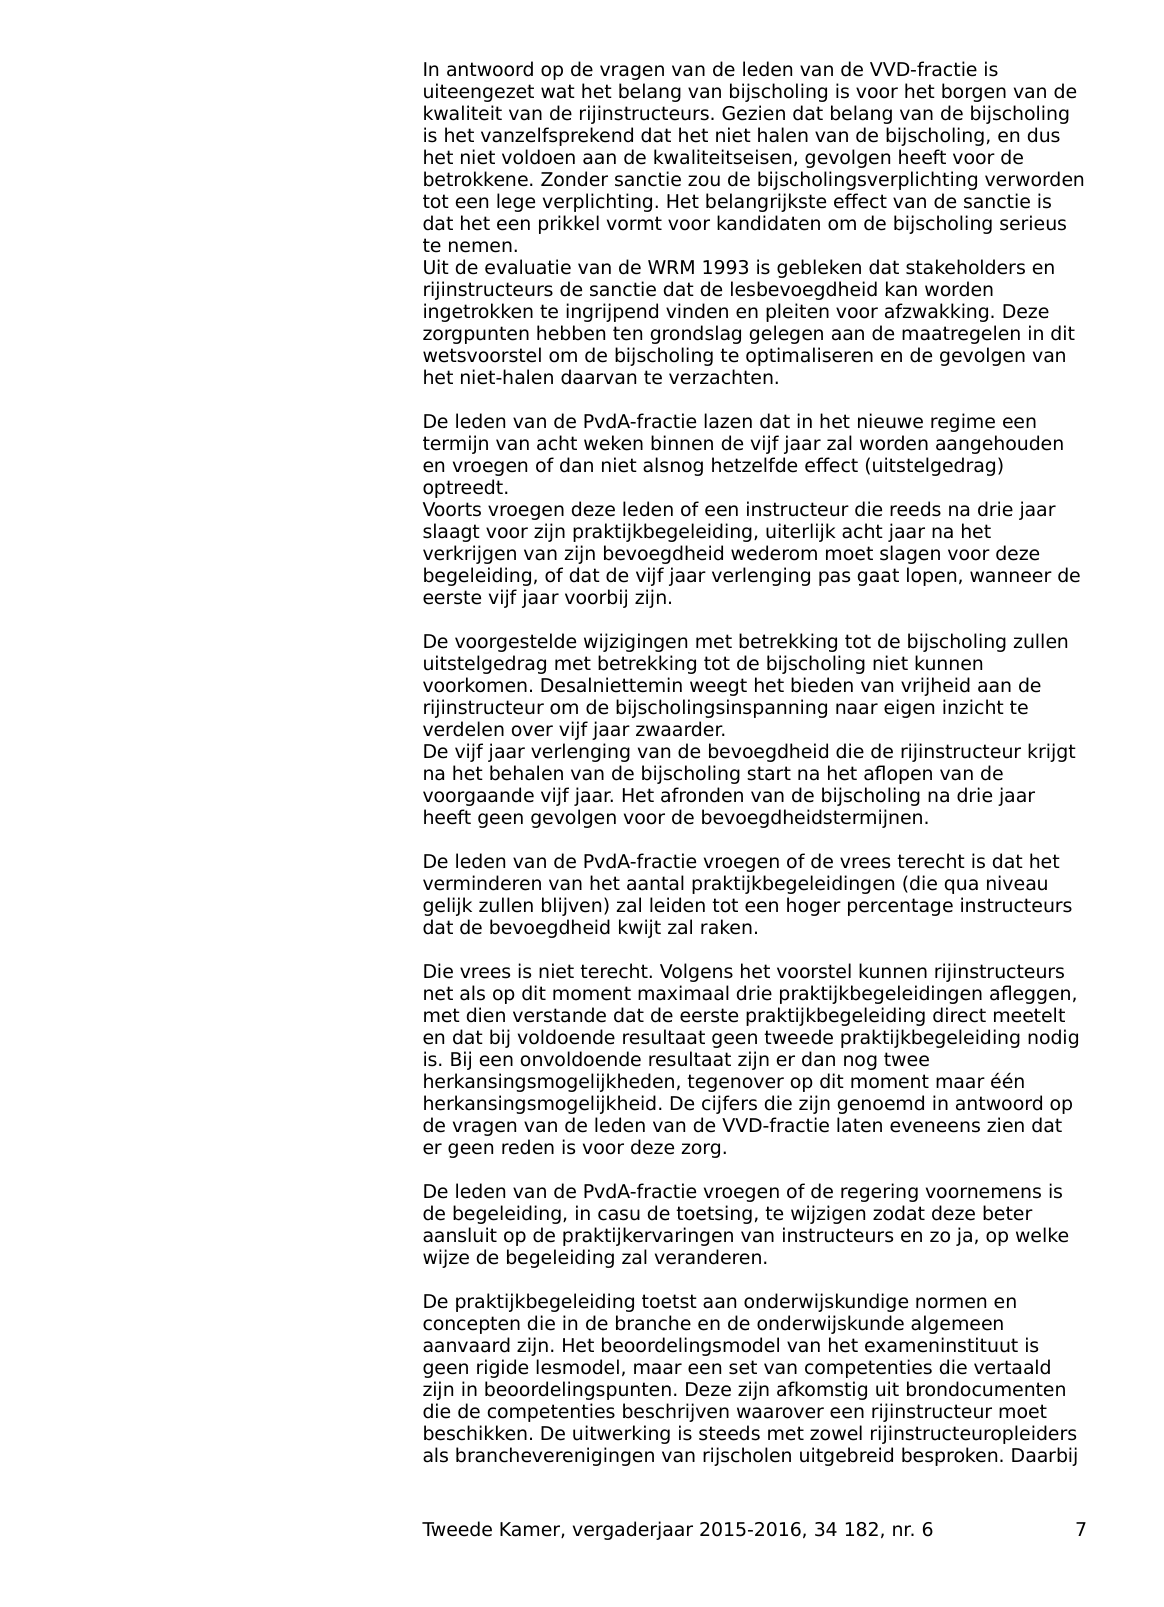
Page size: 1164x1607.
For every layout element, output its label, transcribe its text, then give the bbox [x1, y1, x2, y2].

text De voorgestelde wijzigingen met betrekking tot de bijscholing zullen uitstelgedrag met betrekking tot de bijscholing niet kunnen voorkomen. Desalniettemin weegt het bieden van vrijheid aan de rijinstructeur om de bijscholingsinspanning naar eigen inzicht te verdelen over vijf jaar zwaarder. [422, 631, 1087, 741]
text Voorts vroegen deze leden of een instructeur die reeds na drie jaar slaagt voor zijn praktijkbegeleiding, uiterlijk acht jaar na het verkrijgen van zijn bevoegdheid wederom moet slagen voor deze begeleiding, of dat de vijf jaar verlenging pas gaat lopen, wanneer de eerste vijf jaar voorbij zijn. [422, 499, 1087, 609]
text De praktijkbegeleiding toetst aan onderwijskundige normen en concepten die in de branche en de onderwijskunde algemeen aanvaard zijn. Het beoordelingsmodel van het exameninstituut is geen rigide lesmodel, maar een set van competenties die vertaald zijn in beoordelingspunten. Deze zijn afkomstig uit brondocumenten die de competenties beschrijven waarover een rijinstructeur moet beschikken. De uitwerking is steeds met zowel rijinstructeuropleiders als brancheverenigingen van rijscholen uitgebreid besproken. Daarbij [422, 1291, 1087, 1467]
text In antwoord op de vragen van de leden van de VVD-fractie is uiteengezet wat het belang van bijscholing is voor het borgen van de kwaliteit van de rijinstructeurs. Gezien dat belang van de bijscholing is het vanzelfsprekend dat het niet halen van de bijscholing, en dus het niet voldoen aan de kwaliteitseisen, gevolgen heeft voor de betrokkene. Zonder sanctie zou de bijscholingsverplichting verworden tot een lege verplichting. Het belangrijkste effect van de sanctie is dat het een prikkel vormt voor kandidaten om de bijscholing serieus te nemen. [422, 59, 1087, 257]
text De leden van de PvdA-fractie vroegen of de vrees terecht is dat het verminderen van het aantal praktijkbegeleidingen (die qua niveau gelijk zullen blijven) zal leiden tot een hoger percentage instructeurs dat de bevoegdheid kwijt zal raken. [422, 851, 1087, 939]
text Uit de evaluatie van de WRM 1993 is gebleken dat stakeholders en rijinstructeurs de sanctie dat de lesbevoegdheid kan worden ingetrokken te ingrijpend vinden en pleiten voor afzwakking. Deze zorgpunten hebben ten grondslag gelegen aan de maatregelen in dit wetsvoorstel om de bijscholing te optimaliseren en de gevolgen van het niet-halen daarvan te verzachten. [422, 257, 1087, 389]
text De leden van de PvdA-fractie vroegen of de regering voornemens is de begeleiding, in casu de toetsing, te wijzigen zodat deze beter aansluit op de praktijkervaringen van instructeurs en zo ja, op welke wijze de begeleiding zal veranderen. [422, 1181, 1087, 1269]
text De vijf jaar verlenging van de bevoegdheid die de rijinstructeur krijgt na het behalen van de bijscholing start na het aflopen van de voorgaande vijf jaar. Het afronden van de bijscholing na drie jaar heeft geen gevolgen voor de bevoegdheidstermijnen. [422, 741, 1087, 829]
text De leden van de PvdA-fractie lazen dat in het nieuwe regime een termijn van acht weken binnen de vijf jaar zal worden aangehouden en vroegen of dan niet alsnog hetzelfde effect (uitstelgedrag) optreedt. [422, 411, 1087, 499]
text Die vrees is niet terecht. Volgens het voorstel kunnen rijinstructeurs net als op dit moment maximaal drie praktijkbegeleidingen afleggen, met dien verstande dat de eerste praktijkbegeleiding direct meetelt en dat bij voldoende resultaat geen tweede praktijkbegeleiding nodig is. Bij een onvoldoende resultaat zijn er dan nog twee herkansingsmogelijkheden, tegenover op dit moment maar één herkansingsmogelijkheid. De cijfers die zijn genoemd in antwoord op de vragen van de leden van de VVD-fractie laten eveneens zien dat er geen reden is voor deze zorg. [422, 961, 1087, 1159]
